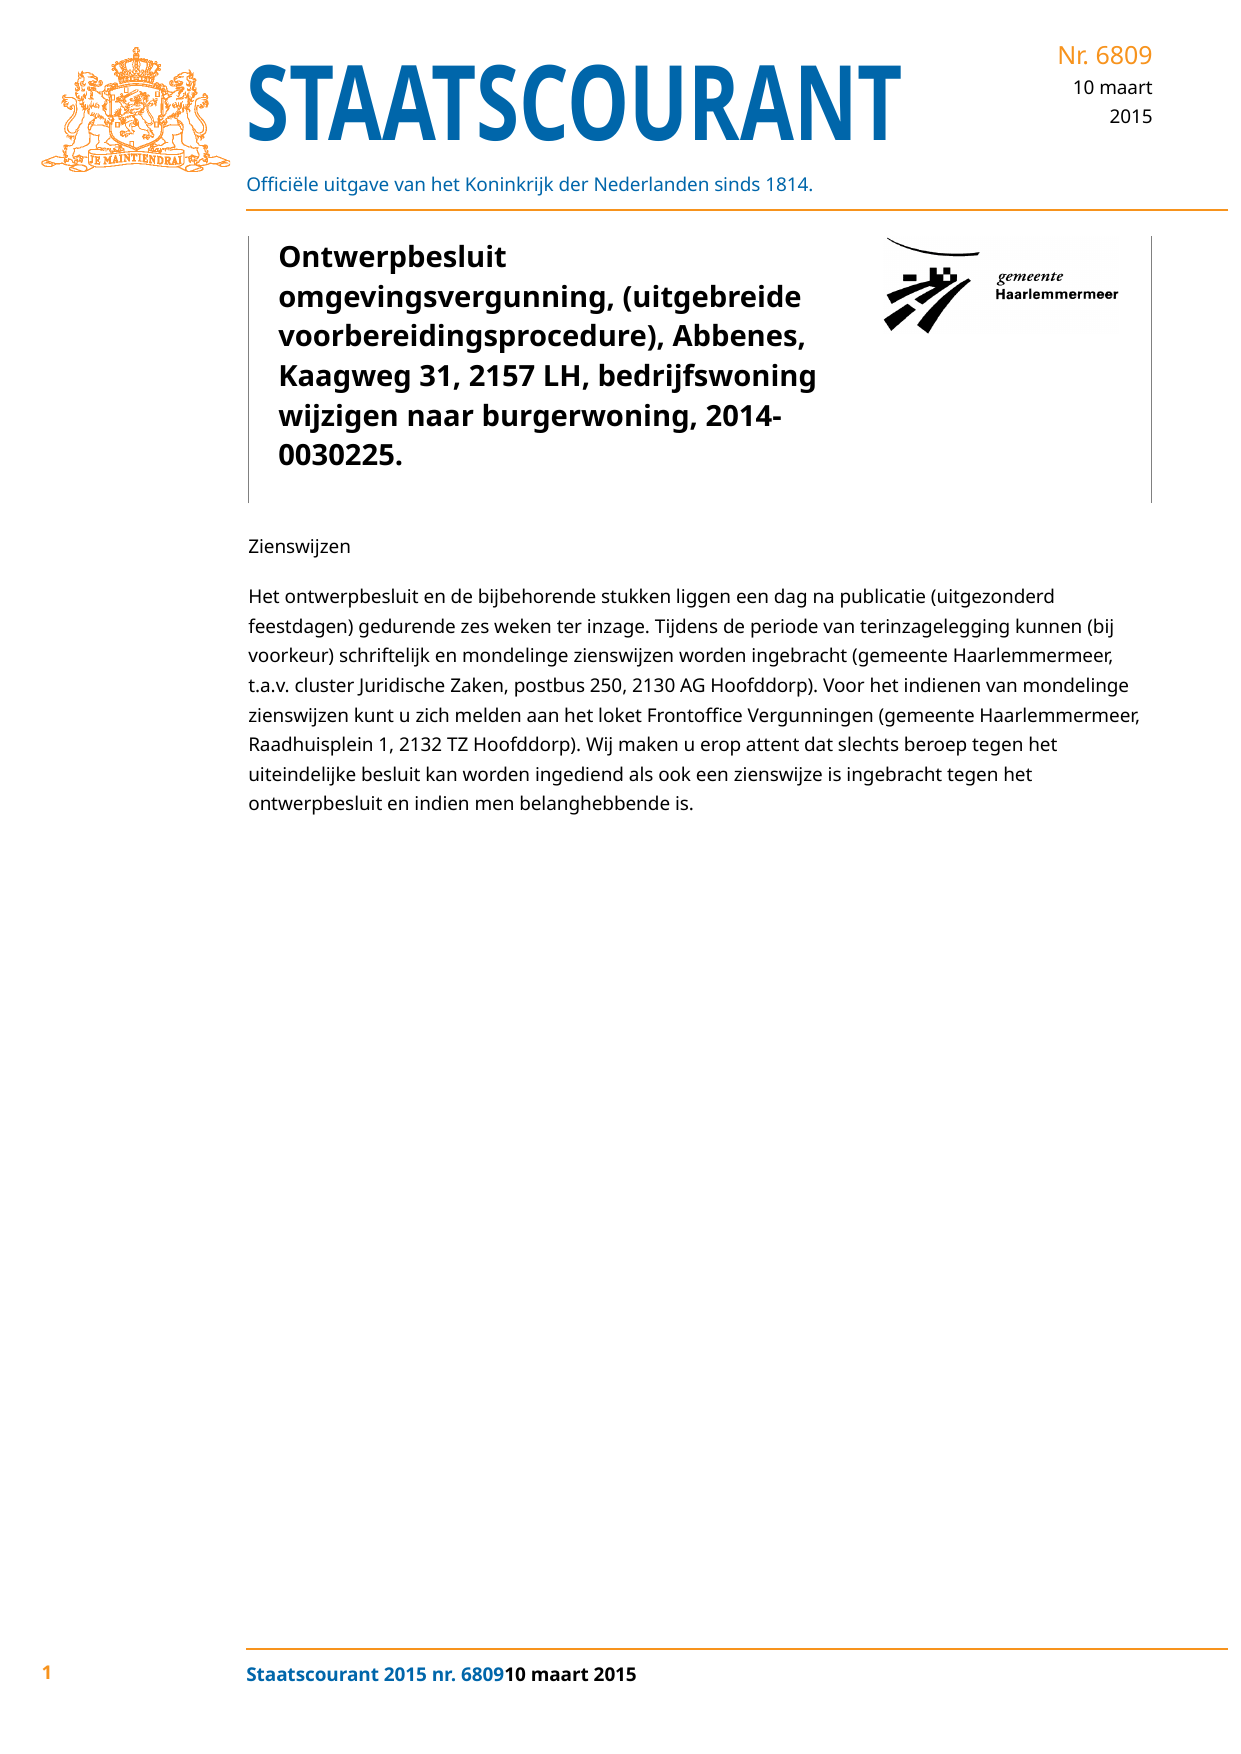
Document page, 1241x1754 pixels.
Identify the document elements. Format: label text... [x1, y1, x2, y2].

table_header Ontwerpbesluit omgevingsvergunning, (uitgebreide voorbereidingsprocedure), Abbenes, Kaagweg 31, 2157 LH, bedrijfswoning wijzigen naar burgerwoning, 2014-0030225. [249, 236, 850, 503]
picture [41, 47, 231, 172]
text Zienswijzen [248, 533, 1152, 559]
text Het ontwerpbesluit en de bijbehorende stukken liggen een dag na publicatie (uitgezonderd feestdagen) gedurende zes weken ter inzage. Tijdens de periode van terinzagelegging kunnen (bij voorkeur) schriftelijk en mondelinge zienswijzen worden ingebracht (gemeente Haarlemmermeer, t.a.v. cluster Juridische Zaken, postbus 250, 2130 AG Hoofddorp). Voor het indienen van mondelinge zienswijzen kunt u zich melden aan het loket Frontoffice Vergunningen (gemeente Haarlemmermeer, Raadhuisplein 1, 2132 TZ Hoofddorp). Wij maken u erop attent dat slechts beroep tegen het uiteindelijke besluit kan worden ingediend als ook een zienswijze is ingebracht tegen het ontwerpbesluit en indien men belanghebbende is. [248, 583, 1152, 816]
picture [882, 236, 1119, 334]
table_header [850, 236, 1151, 503]
